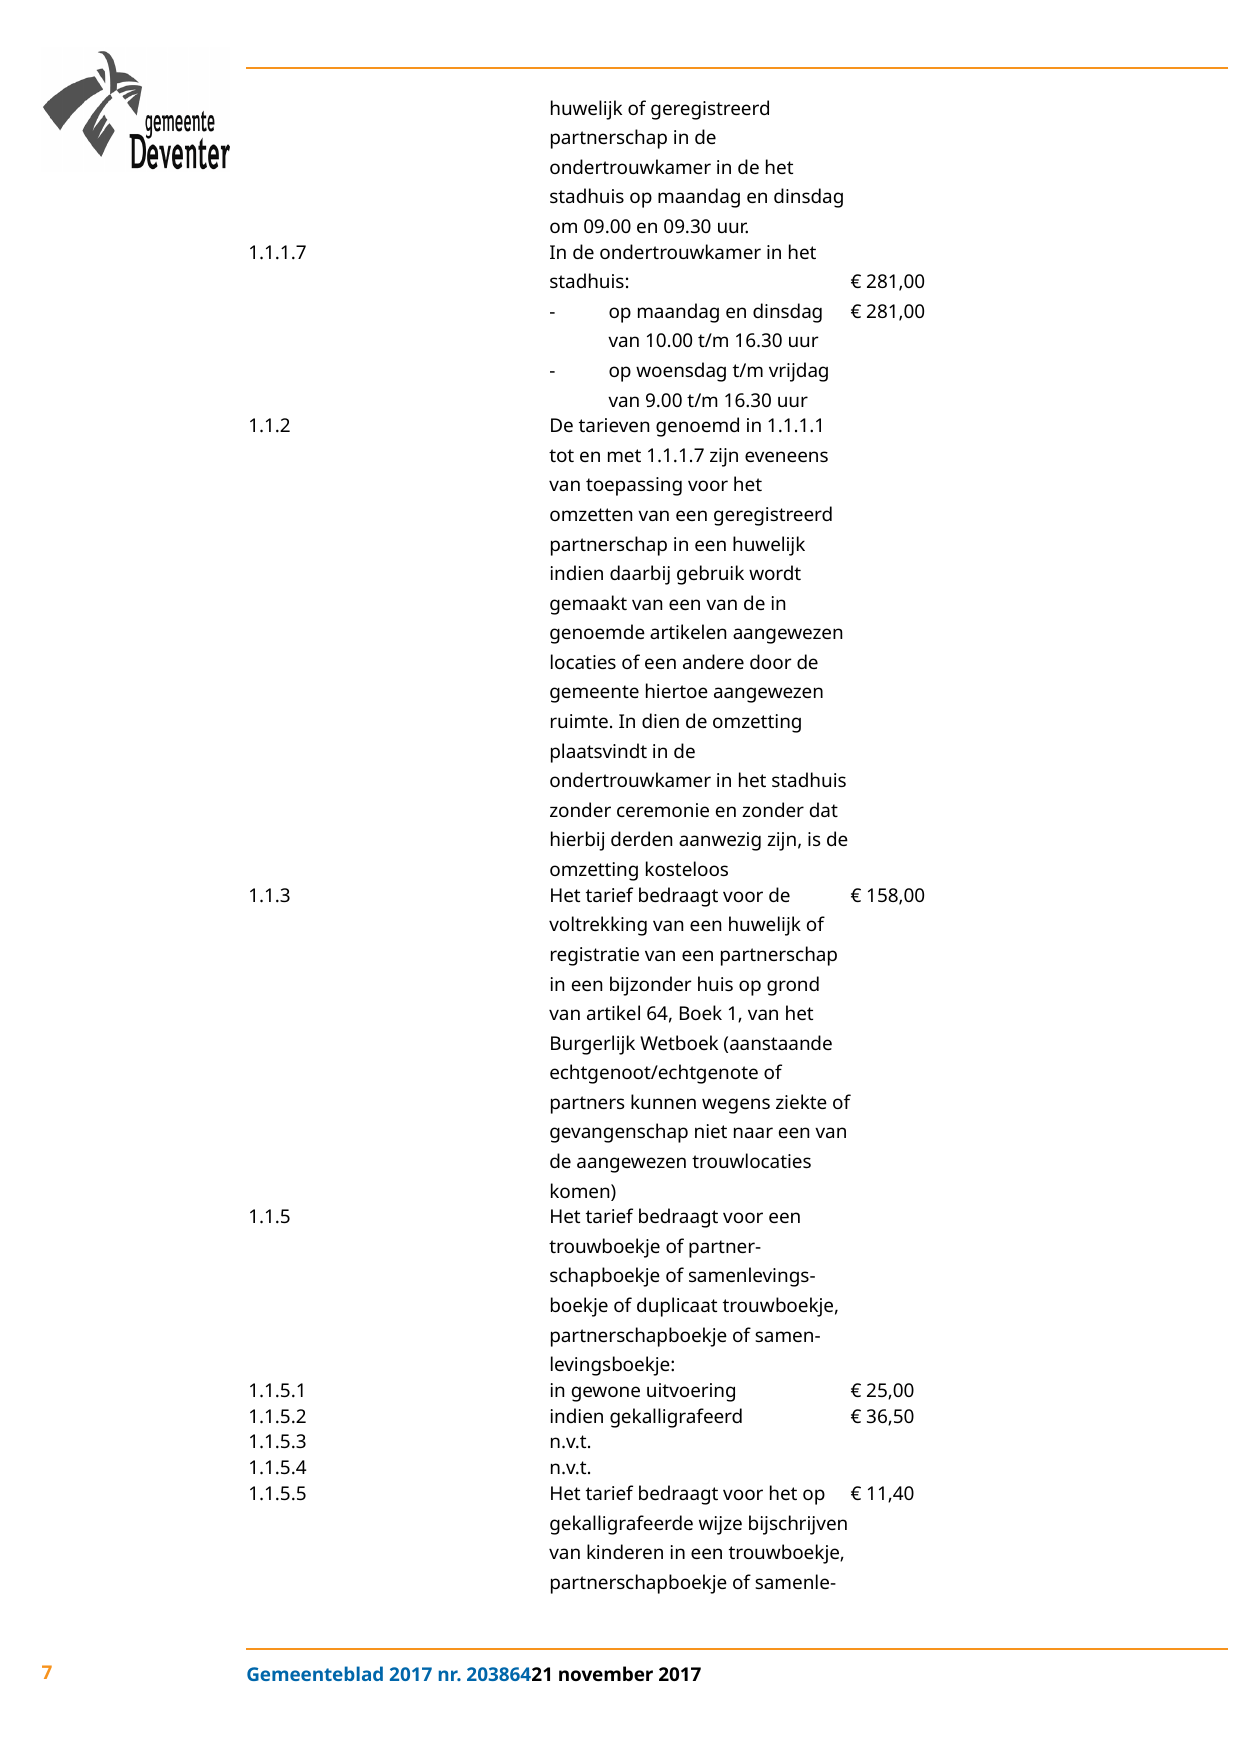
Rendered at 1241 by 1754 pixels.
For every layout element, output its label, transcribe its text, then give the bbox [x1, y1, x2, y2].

table_cell 1.1.5.1 [248, 1377, 549, 1403]
table_cell In de ondertrouwkamer in het stadhuis: op maandag en dinsdag van 10.00 t/m 16.30 uur op woensdag t/m vrijdag van 9.00 t/m 16.30 uur [549, 239, 850, 412]
table_cell 1.1.5.3 [248, 1429, 549, 1454]
table_cell [850, 1454, 1152, 1480]
table_cell € 11,40 [850, 1480, 1152, 1594]
picture [41, 47, 231, 172]
table_cell Het tarief bedraagt voor het op gekalli­grafeerde wijze bij­schrijven van kinderen in een trouw­boekje, part­ner­schapboekje of samenle­ [549, 1480, 850, 1594]
table_cell € 36,50 [850, 1403, 1152, 1429]
table_cell 1.1.5.2 [248, 1403, 549, 1429]
table_cell De tarieven genoemd in 1.1.1.1 tot en met 1.1.1.7 zijn eveneens van toepassing voor het omzetten van een geregistreerd partnerschap in een huwelijk indien daarbij gebruik wordt gemaakt van een van de in genoemde artikelen aangewezen locaties of een andere door de gemeente hiertoe aangewezen ruimte. In dien de omzetting plaatsvindt in de ondertrouwkamer in het stadhuis zonder ceremonie en zonder dat hierbij derden aanwezig zijn, is de omzetting kosteloos [549, 413, 850, 882]
table_cell n.v.t. [549, 1429, 850, 1454]
table_cell 1.1.5 [248, 1204, 549, 1377]
table_cell € 281,00 € 281,00 [850, 239, 1152, 412]
table_cell in gewone uitvoering [549, 1377, 850, 1403]
table_cell [248, 95, 549, 239]
table_cell € 25,00 [850, 1377, 1152, 1403]
table_cell 1.1.5.4 [248, 1454, 549, 1480]
table_cell 1.1.5.5 [248, 1480, 549, 1594]
table_cell [850, 95, 1152, 239]
table_cell huwelijk of geregistreerd partnerschap in de ondertrouwkamer in de het stadhuis op maandag en dinsdag om 09.00 en 09.30 uur. [549, 95, 850, 239]
table_cell 1.1.1.7 [248, 239, 549, 412]
table_cell indien gekalligrafeerd [549, 1403, 850, 1429]
table_cell Het tarief bedraagt voor een trouwboekje of partner­schapboekje of samenlevings­boekje of duplicaat trouw­boekje, partner­schap­­boekje of samen­levings­boekje: [549, 1204, 850, 1377]
table_cell [850, 1204, 1152, 1377]
table_cell 1.1.3 [248, 882, 549, 1203]
table_cell € 158,00 [850, 882, 1152, 1203]
table_cell [850, 413, 1152, 882]
table_cell 1.1.2 [248, 413, 549, 882]
table_cell Het tarief bedraagt voor de voltrekking van een huwelijk of registratie van een partnerschap in een bijzonder huis op grond van artikel 64, Boek 1, van het Burgerlijk Wetboek (aanstaande echtgenoot/echtgenote of partners kunnen wegens ziekte of gevangenschap niet naar een van de aangewezen trouwlocaties komen) [549, 882, 850, 1203]
table_cell [850, 1429, 1152, 1454]
table_cell n.v.t. [549, 1454, 850, 1480]
